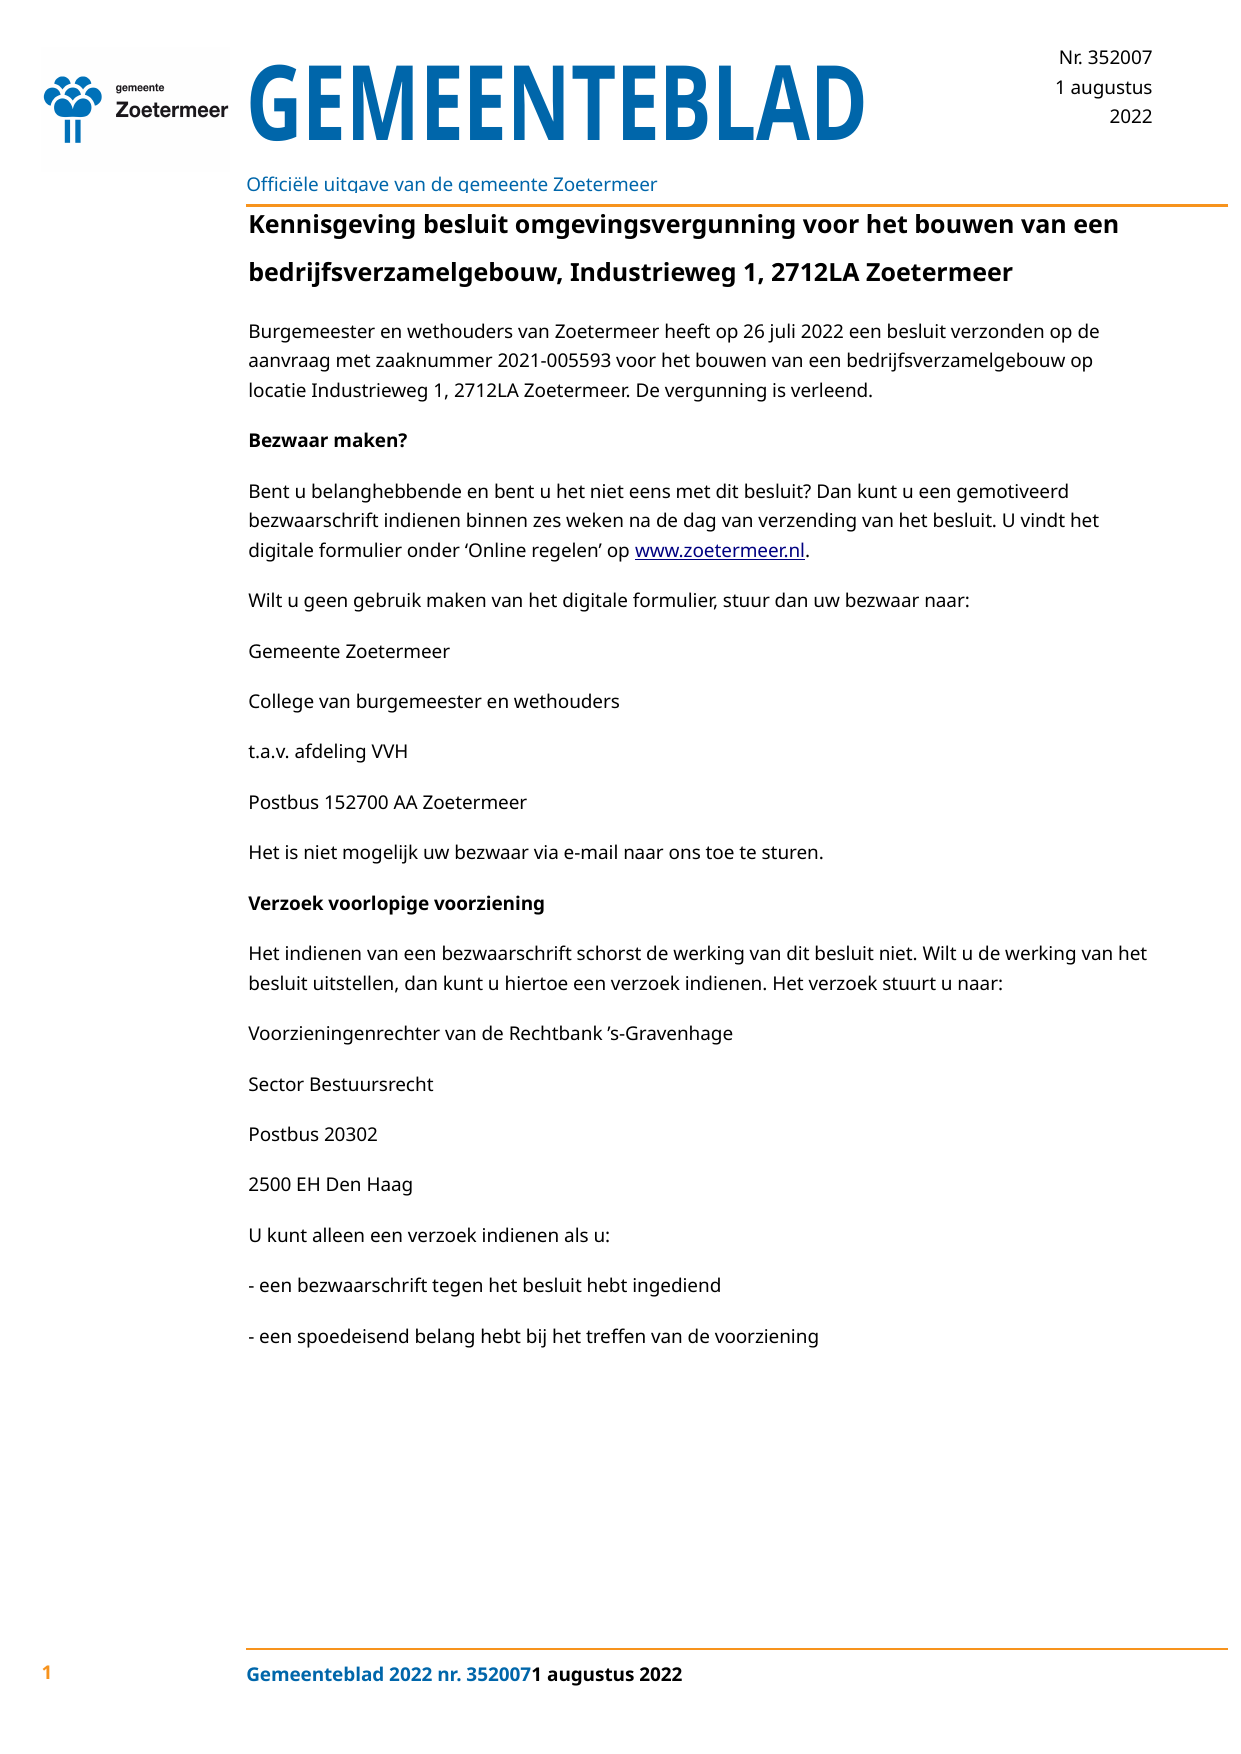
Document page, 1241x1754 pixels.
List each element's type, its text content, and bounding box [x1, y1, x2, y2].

text Wilt u geen gebruik maken van het digitale formulier, stuur dan uw bezwaar naar: [248, 587, 1152, 613]
text t.a.v. afdeling VVH [248, 739, 1152, 764]
text - een spoedeisend belang hebt bij het treffen van de voorziening [248, 1323, 1152, 1349]
text Sector Bestuursrecht [248, 1071, 1152, 1097]
text - een bezwaarschrift tegen het besluit hebt ingediend [248, 1272, 1152, 1298]
text Het indienen van een bezwaarschrift schorst de werking van dit besluit niet. Wilt u de werking van het besluit uitstellen, dan kunt u hiertoe een verzoek indienen. Het verzoek stuurt u naar: [248, 940, 1152, 996]
picture [41, 47, 231, 172]
text Postbus 20302 [248, 1121, 1152, 1147]
text 2500 EH Den Haag [248, 1172, 1152, 1197]
text Postbus 152700 AA Zoetermeer [248, 789, 1152, 815]
text Verzoek voorlopige voorziening [248, 890, 1152, 916]
text Voorzieningenrechter van de Rechtbank ’s-Gravenhage [248, 1020, 1152, 1046]
text Het is niet mogelijk uw bezwaar via e-mail naar ons toe te sturen. [248, 839, 1152, 865]
text Kennisgeving besluit omgevingsvergunning voor het bouwen van een bedrijfsverzamelgebouw, Industrieweg 1, 2712LA Zoetermeer [248, 207, 1152, 288]
text College van burgemeester en wethouders [248, 688, 1152, 714]
text Bent u belanghebbende en bent u het niet eens met dit besluit? Dan kunt u een gemotiveerd bezwaarschrift indienen binnen zes weken na de dag van verzending van het besluit. U vindt het digitale formulier onder ‘Online regelen’ op www.zoetermeer.nl. [248, 478, 1152, 563]
text Bezwaar maken? [248, 427, 1152, 453]
text Gemeente Zoetermeer [248, 638, 1152, 664]
text Burgemeester en wethouders van Zoetermeer heeft op 26 juli 2022 een besluit verzonden op de aanvraag met zaaknummer 2021-005593 voor het bouwen van een bedrijfsverzamelgebouw op locatie Industrieweg 1, 2712LA Zoetermeer. De vergunning is verleend. [248, 318, 1152, 403]
text U kunt alleen een verzoek indienen als u: [248, 1222, 1152, 1248]
